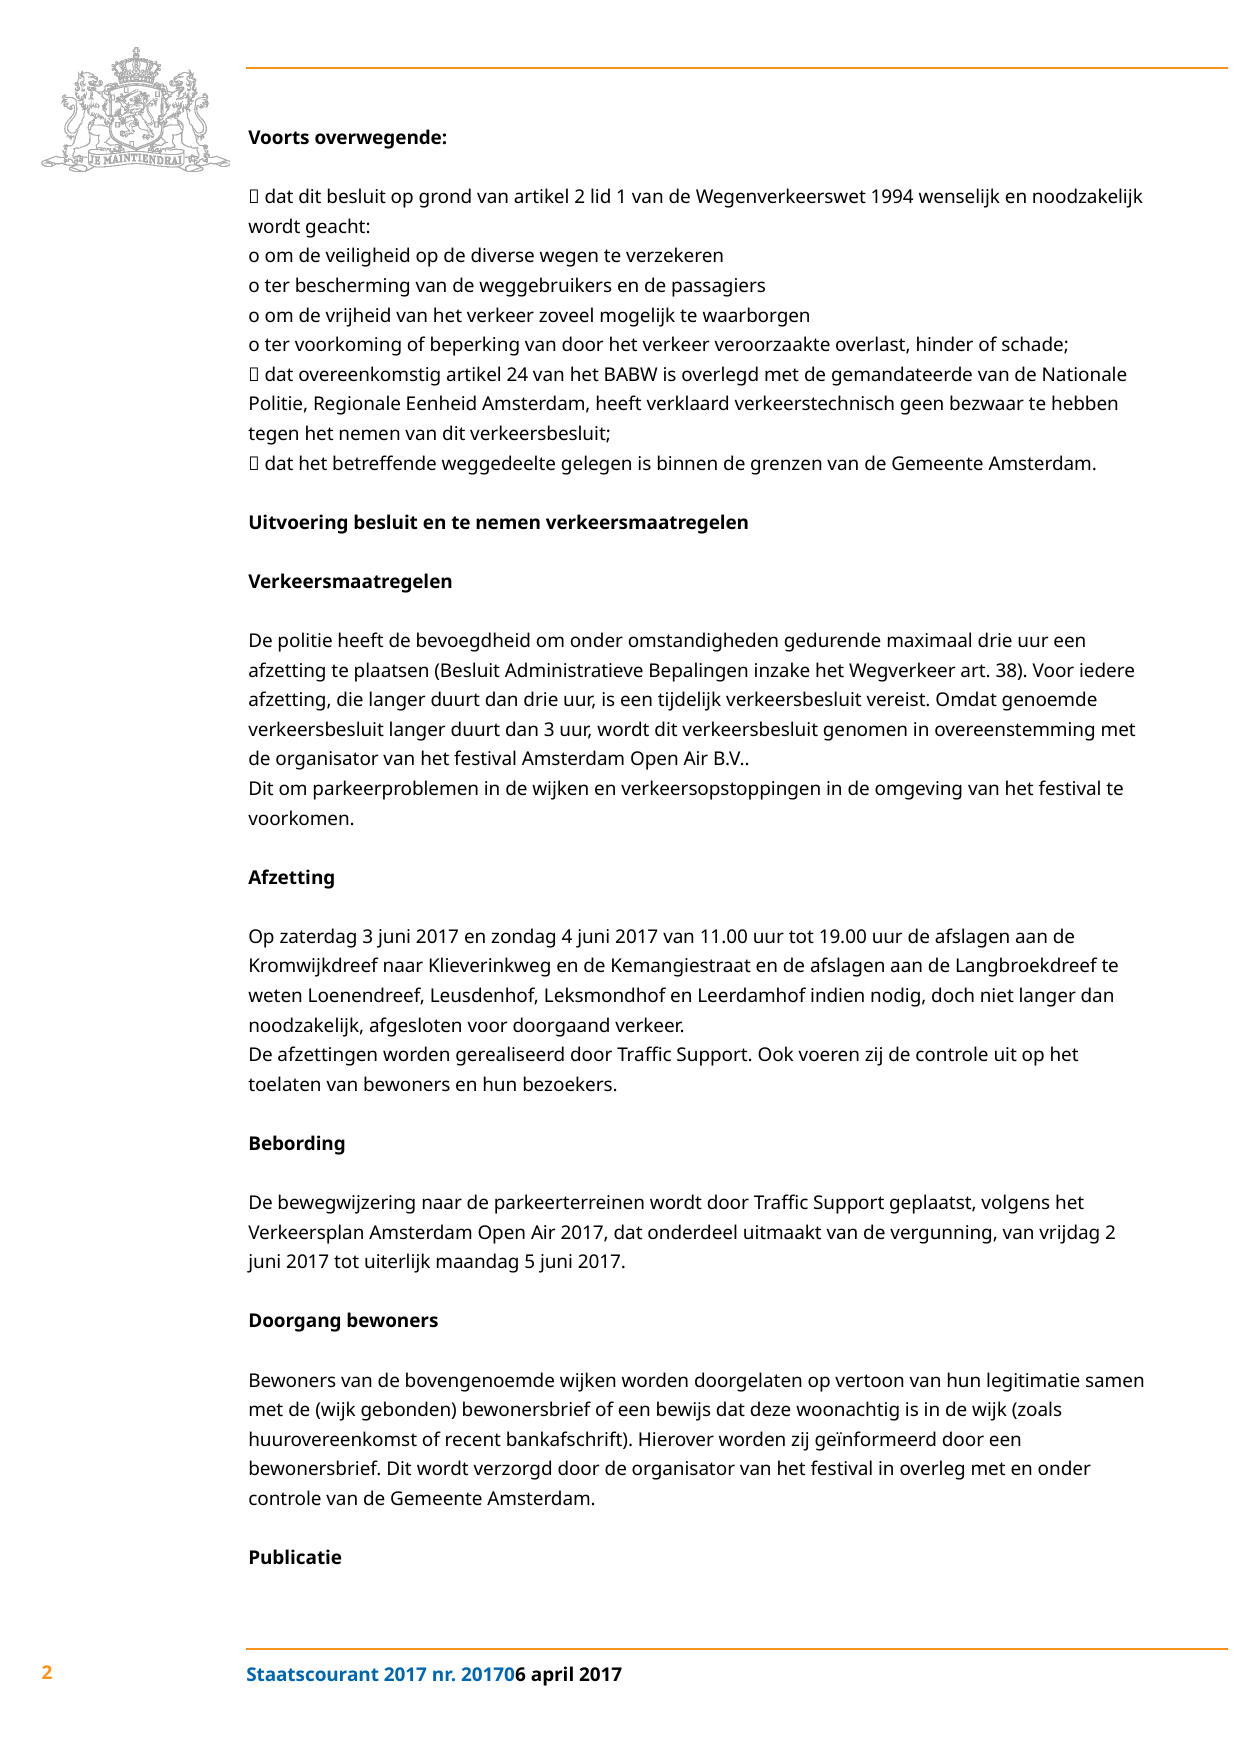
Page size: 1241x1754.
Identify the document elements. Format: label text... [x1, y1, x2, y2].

text De bewegwijzering naar de parkeerterreinen wordt door Traffic Support geplaatst, volgens het Verkeersplan Amsterdam Open Air 2017, dat onderdeel uitmaakt van de vergunning, van vrijdag 2 juni 2017 tot uiterlijk maandag 5 juni 2017. [248, 1189, 1152, 1274]
text o om de veiligheid op de diverse wegen te verzekeren [248, 243, 1152, 268]
text  dat overeenkomstig artikel 24 van het BABW is overlegd met de gemandateerde van de Nationale Politie, Regionale Eenheid Amsterdam, heeft verklaard verkeerstechnisch geen bezwaar te hebben tegen het nemen van dit verkeersbesluit; [248, 361, 1152, 446]
text Bewoners van de bovengenoemde wijken worden doorgelaten op vertoon van hun legitimatie samen met de (wijk gebonden) bewonersbrief of een bewijs dat deze woonachtig is in de wijk (zoals huurovereenkomst of recent bankafschrift). Hierover worden zij geïnformeerd door een bewonersbrief. Dit wordt verzorgd door de organisator van het festival in overleg met en onder controle van de Gemeente Amsterdam. [248, 1367, 1152, 1511]
text De afzettingen worden gerealiseerd door Traffic Support. Ook voeren zij de controle uit op het toelaten van bewoners en hun bezoekers. [248, 1041, 1152, 1097]
text De politie heeft de bevoegdheid om onder omstandigheden gedurende maximaal drie uur een afzetting te plaatsen (Besluit Administratieve Bepalingen inzake het Wegverkeer art. 38). Voor iedere afzetting, die langer duurt dan drie uur, is een tijdelijk verkeersbesluit vereist. Omdat genoemde verkeersbesluit langer duurt dan 3 uur, wordt dit verkeersbesluit genomen in overeenstemming met de organisator van het festival Amsterdam Open Air B.V.. [248, 627, 1152, 771]
text o ter voorkoming of beperking van door het verkeer veroorzaakte overlast, hinder of schade; [248, 331, 1152, 357]
text  dat het betreffende weggedeelte gelegen is binnen de grenzen van de Gemeente Amsterdam. [248, 450, 1152, 476]
text Verkeersmaatregelen [248, 568, 1152, 594]
text Publicatie [248, 1544, 1152, 1570]
text Op zaterdag 3 juni 2017 en zondag 4 juni 2017 van 11.00 uur tot 19.00 uur de afslagen aan de Kromwijkdreef naar Klieverinkweg en de Kemangiestraat en de afslagen aan de Langbroekdreef te weten Loenendreef, Leusdenhof, Leksmondhof en Leerdamhof indien nodig, doch niet langer dan noodzakelijk, afgesloten voor doorgaand verkeer. [248, 923, 1152, 1038]
text Voorts overwegende: [248, 124, 1152, 150]
text o ter bescherming van de weggebruikers en de passagiers [248, 272, 1152, 298]
text Uitvoering besluit en te nemen verkeersmaatregelen [248, 509, 1152, 535]
text  dat dit besluit op grond van artikel 2 lid 1 van de Wegenverkeerswet 1994 wenselijk en noodzakelijk wordt geacht: [248, 183, 1152, 239]
text o om de vrijheid van het verkeer zoveel mogelijk te waarborgen [248, 302, 1152, 328]
text Doorgang bewoners [248, 1308, 1152, 1333]
picture [41, 47, 231, 172]
text Bebording [248, 1130, 1152, 1156]
text Afzetting [248, 864, 1152, 890]
text Dit om parkeerproblemen in de wijken en verkeersopstoppingen in de omgeving van het festival te voorkomen. [248, 775, 1152, 831]
